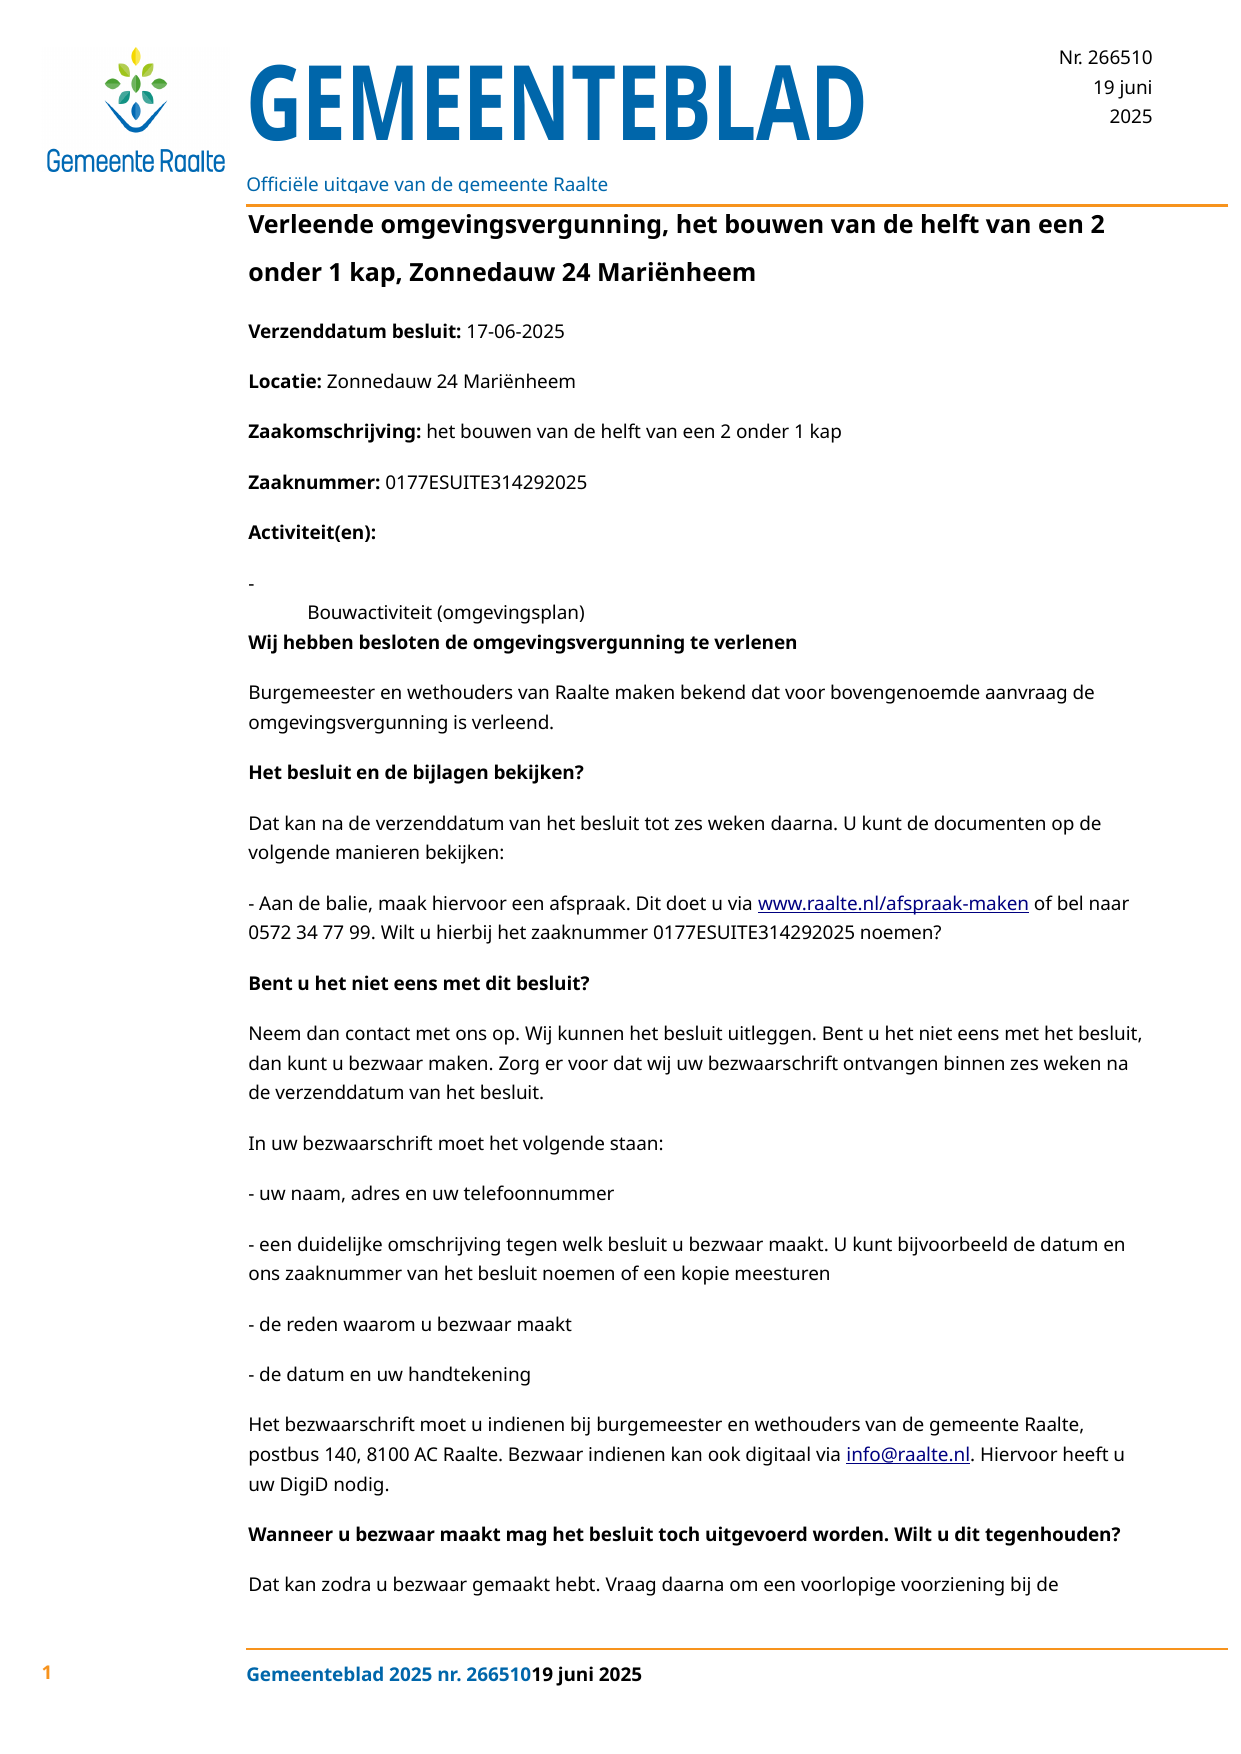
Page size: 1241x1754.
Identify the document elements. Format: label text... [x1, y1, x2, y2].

text In uw bezwaarschrift moet het volgende staan: [248, 1130, 1152, 1156]
text Locatie: Zonnedauw 24 Mariënheem [248, 368, 1152, 394]
text Dat kan zodra u bezwaar gemaakt hebt. Vraag daarna om een voorlopige voorziening bij de [248, 1572, 1152, 1597]
list Bouwactiviteit (omgevingsplan) [248, 599, 1152, 625]
text Het besluit en de bijlagen bekijken? [248, 759, 1152, 785]
text Activiteit(en): [248, 519, 1152, 545]
text Dat kan na de verzenddatum van het besluit tot zes weken daarna. U kunt de documenten op de volgende manieren bekijken: [248, 810, 1152, 865]
text Zaakomschrijving: het bouwen van de helft van een 2 onder 1 kap [248, 419, 1152, 444]
text Wij hebben besloten de omgevingsvergunning te verlenen [248, 629, 1152, 655]
text Bent u het niet eens met dit besluit? [248, 970, 1152, 996]
text - de datum en uw handtekening [248, 1361, 1152, 1387]
text Wanneer u bezwaar maakt mag het besluit toch uitgevoerd worden. Wilt u dit tegenhouden? [248, 1521, 1152, 1547]
text - een duidelijke omschrijving tegen welk besluit u bezwaar maakt. U kunt bijvoorbeeld de datum en ons zaaknummer van het besluit noemen of een kopie meesturen [248, 1231, 1152, 1286]
text Zaaknummer: 0177ESUITE314292025 [248, 469, 1152, 495]
text - Aan de balie, maak hiervoor een afspraak. Dit doet u via www.raalte.nl/afspraak-maken of bel naar 0572 34 77 99. Wilt u hierbij het zaaknummer 0177ESUITE314292025 noemen? [248, 890, 1152, 945]
text - de reden waarom u bezwaar maakt [248, 1311, 1152, 1337]
text - uw naam, adres en uw telefoonnummer [248, 1180, 1152, 1206]
text Verleende omgevingsvergunning, het bouwen van de helft van een 2 onder 1 kap, Zonnedauw 24 Mariënheem [248, 207, 1152, 288]
text Neem dan contact met ons op. Wij kunnen het besluit uitleggen. Bent u het niet eens met het besluit, dan kunt u bezwaar maken. Zorg er voor dat wij uw bezwaarschrift ontvangen binnen zes weken na de verzenddatum van het besluit. [248, 1020, 1152, 1105]
picture [41, 47, 231, 172]
text Verzenddatum besluit: 17-06-2025 [248, 318, 1152, 344]
text Het bezwaarschrift moet u indienen bij burgemeester en wethouders van de gemeente Raalte, postbus 140, 8100 AC Raalte. Bezwaar indienen kan ook digitaal via info@raalte.nl. Hiervoor heeft u uw DigiD nodig. [248, 1412, 1152, 1497]
text Burgemeester en wethouders van Raalte maken bekend dat voor bovengenoemde aanvraag de omgevingsvergunning is verleend. [248, 679, 1152, 735]
